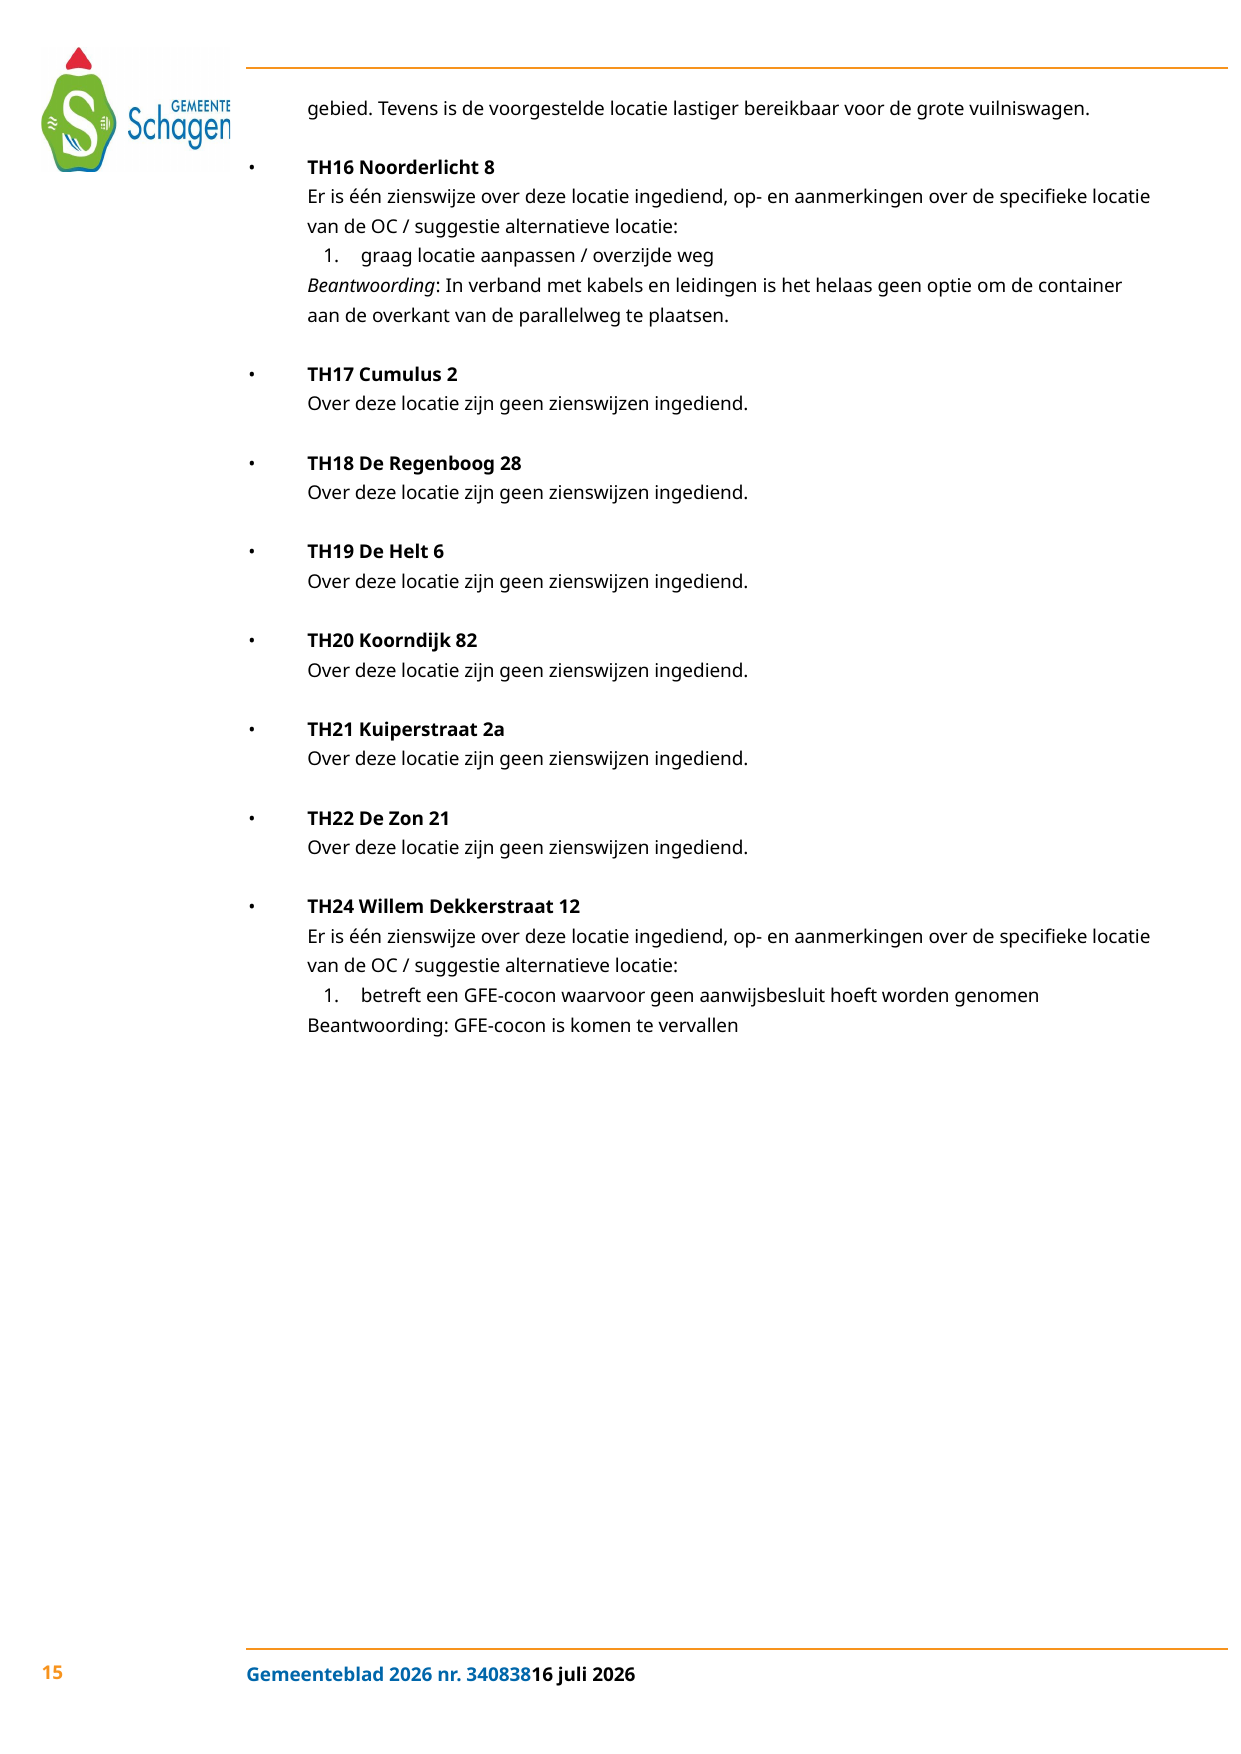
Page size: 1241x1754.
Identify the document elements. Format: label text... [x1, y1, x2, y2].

list Beantwoording: In verband met kabels en leidingen is het helaas geen optie om de container aan de overkant van de parallelweg te plaatsen. [248, 272, 1152, 328]
list Over deze locatie zijn geen zienswijzen ingediend. [248, 391, 1152, 416]
list TH17 Cumulus 2 [248, 361, 1152, 387]
list gebied. Tevens is de voorgestelde locatie lastiger bereikbaar voor de grote vuilniswagen. [248, 95, 1152, 121]
list TH21 Kuiperstraat 2a [248, 716, 1152, 742]
list Beantwoording: GFE-cocon is komen te vervallen [248, 1012, 1152, 1038]
list Er is één zienswijze over deze locatie ingediend, op- en aanmerkingen over de specifieke locatie van de OC / suggestie alternatieve locatie: [248, 923, 1152, 978]
list TH22 De Zon 21 [248, 805, 1152, 831]
list betreft een GFE-cocon waarvoor geen aanwijsbesluit hoeft worden genomen [323, 982, 1152, 1008]
picture [41, 47, 231, 172]
list Over deze locatie zijn geen zienswijzen ingediend. [248, 479, 1152, 505]
list TH16 Noorderlicht 8 [248, 154, 1152, 180]
list Over deze locatie zijn geen zienswijzen ingediend. [248, 834, 1152, 860]
list Over deze locatie zijn geen zienswijzen ingediend. [248, 568, 1152, 594]
list Over deze locatie zijn geen zienswijzen ingediend. [248, 746, 1152, 771]
list TH19 De Helt 6 [248, 538, 1152, 564]
list TH24 Willem Dekkerstraat 12 [248, 893, 1152, 919]
list TH18 De Regenboog 28 [248, 450, 1152, 476]
list Over deze locatie zijn geen zienswijzen ingediend. [248, 657, 1152, 683]
list Er is één zienswijze over deze locatie ingediend, op- en aanmerkingen over de specifieke locatie van de OC / suggestie alternatieve locatie: [248, 183, 1152, 239]
list TH20 Koorndijk 82 [248, 627, 1152, 653]
list graag locatie aanpassen / overzijde weg [323, 243, 1152, 268]
